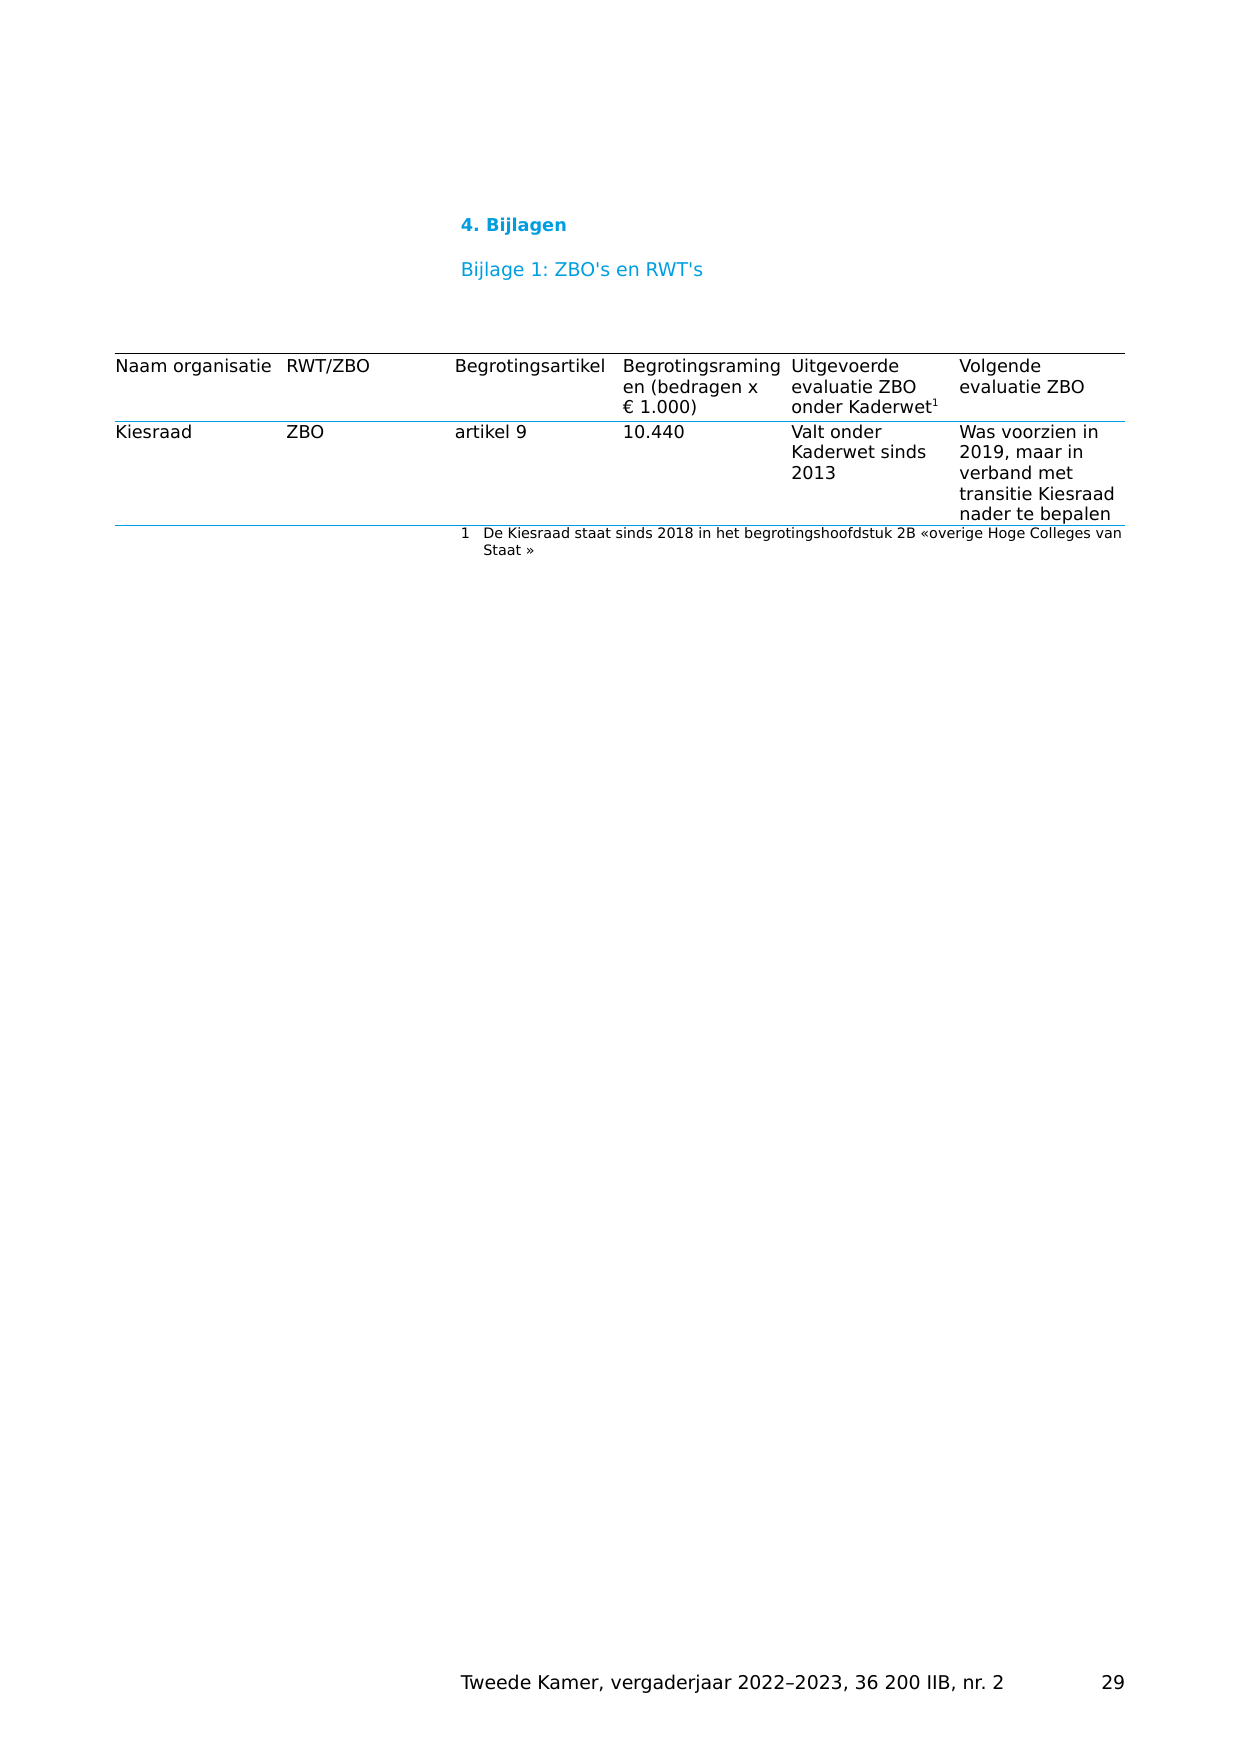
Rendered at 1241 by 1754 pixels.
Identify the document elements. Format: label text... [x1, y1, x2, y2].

table_cell Kiesraad [115, 422, 283, 525]
table_cell Begrotingsartikel [452, 354, 620, 421]
table_cell Valt onder Kaderwet sinds 2013 [788, 422, 956, 525]
table_cell artikel 9 [452, 422, 620, 525]
table_cell Volgende evaluatie ZBO [956, 354, 1125, 421]
title 4. Bijlagen [461, 213, 1125, 236]
table_cell Was voorzien in 2019, maar in verband met transitie Kiesraad nader te bepalen [956, 422, 1125, 525]
list De Kiesraad staat sinds 2018 in het begrotingshoofdstuk 2B «overige Hoge Colleges van Staat » [461, 526, 1125, 559]
table_cell 10.440 [620, 422, 788, 525]
table_header Tabel 15 Overzicht Rechtspersonen met een Wettelijke Taak en Zelfstandige Bestuursorganen (vallend onder het Ministerie van Binnenlandse Zaken en Koninkrijksrelaties) [115, 305, 1125, 353]
table_cell Uitgevoerde evaluatie ZBO onder Kaderwet1 [788, 354, 956, 421]
table_cell Naam organisatie [115, 354, 283, 421]
table_cell ZBO [283, 422, 452, 525]
table_cell RWT/ZBO [283, 354, 452, 421]
table_cell Begrotingsramingen (bedragen x € 1.000) [620, 354, 788, 421]
title Bijlage 1: ZBO's en RWT's [461, 259, 1125, 281]
